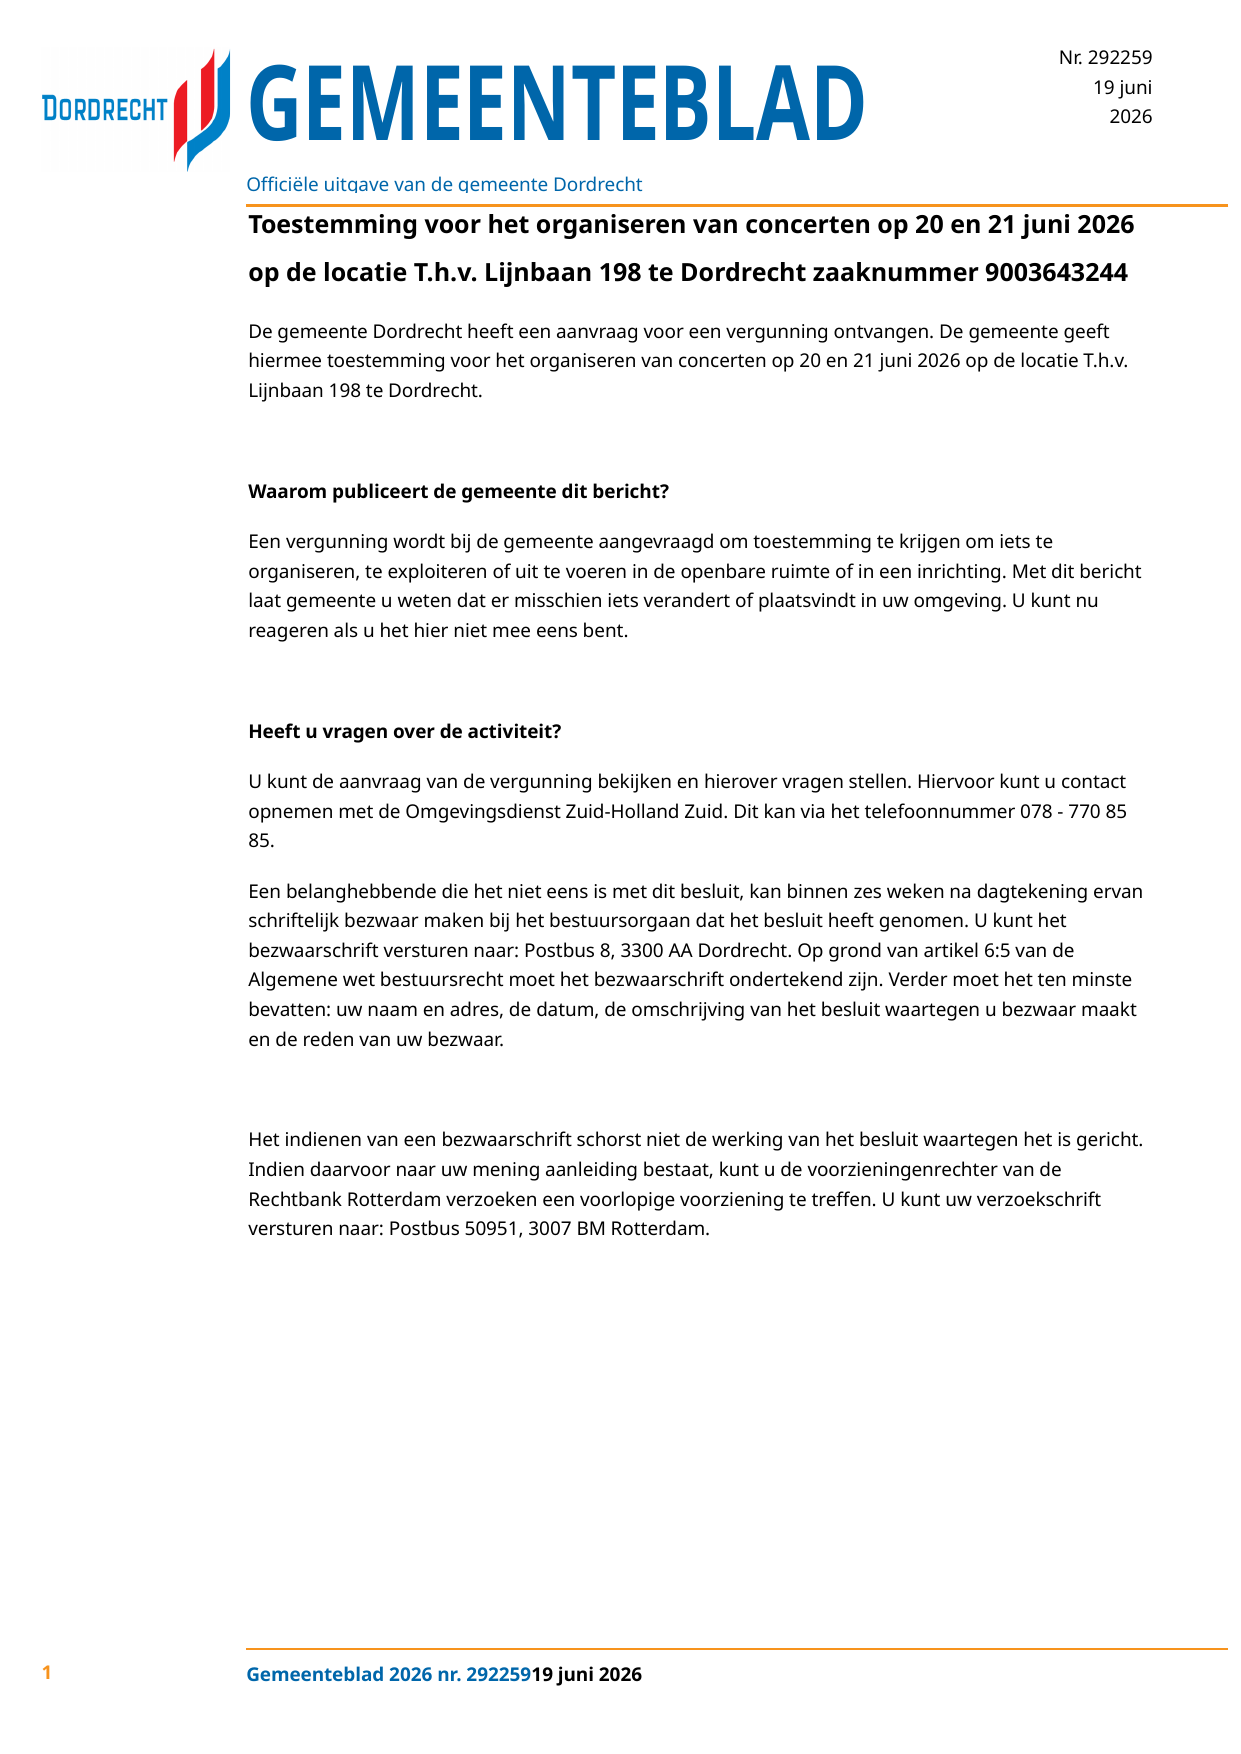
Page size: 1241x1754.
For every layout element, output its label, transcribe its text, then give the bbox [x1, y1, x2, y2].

text Waarom publiceert de gemeente dit bericht? [248, 478, 1152, 504]
text Toestemming voor het organiseren van concerten op 20 en 21 juni 2026 op de locatie T.h.v. Lijnbaan 198 te Dordrecht zaaknummer 9003643244 [248, 207, 1152, 288]
text Een belanghebbende die het niet eens is met dit besluit, kan binnen zes weken na dagtekening ervan schriftelijk bezwaar maken bij het bestuursorgaan dat het besluit heeft genomen. U kunt het bezwaarschrift versturen naar: Postbus 8, 3300 AA Dordrecht. Op grond van artikel 6:5 van de Algemene wet bestuursrecht moet het bezwaarschrift ondertekend zijn. Verder moet het ten minste bevatten: uw naam en adres, de datum, de omschrijving van het besluit waartegen u bezwaar maakt en de reden van uw bezwaar. [248, 878, 1152, 1052]
text Heeft u vragen over de activiteit? [248, 718, 1152, 744]
picture [41, 47, 231, 172]
text U kunt de aanvraag van de vergunning bekijken en hierover vragen stellen. Hiervoor kunt u contact opnemen met de Omgevingsdienst Zuid-Holland Zuid. Dit kan via het telefoonnummer 078 - 770 85 85. [248, 768, 1152, 853]
text Het indienen van een bezwaarschrift schorst niet de werking van het besluit waartegen het is gericht. Indien daarvoor naar uw mening aanleiding bestaat, kunt u de voorzieningenrechter van de Rechtbank Rotterdam verzoeken een voorlopige voorziening te treffen. U kunt uw verzoekschrift versturen naar: Postbus 50951, 3007 BM Rotterdam. [248, 1127, 1152, 1241]
text Een vergunning wordt bij de gemeente aangevraagd om toestemming te krijgen om iets te organiseren, te exploiteren of uit te voeren in de openbare ruimte of in een inrichting. Met dit bericht laat gemeente u weten dat er misschien iets verandert of plaatsvindt in uw omgeving. U kunt nu reageren als u het hier niet mee eens bent. [248, 528, 1152, 643]
text De gemeente Dordrecht heeft een aanvraag voor een vergunning ontvangen. De gemeente geeft hiermee toestemming voor het organiseren van concerten op 20 en 21 juni 2026 op de locatie T.h.v. Lijnbaan 198 te Dordrecht. [248, 318, 1152, 403]
